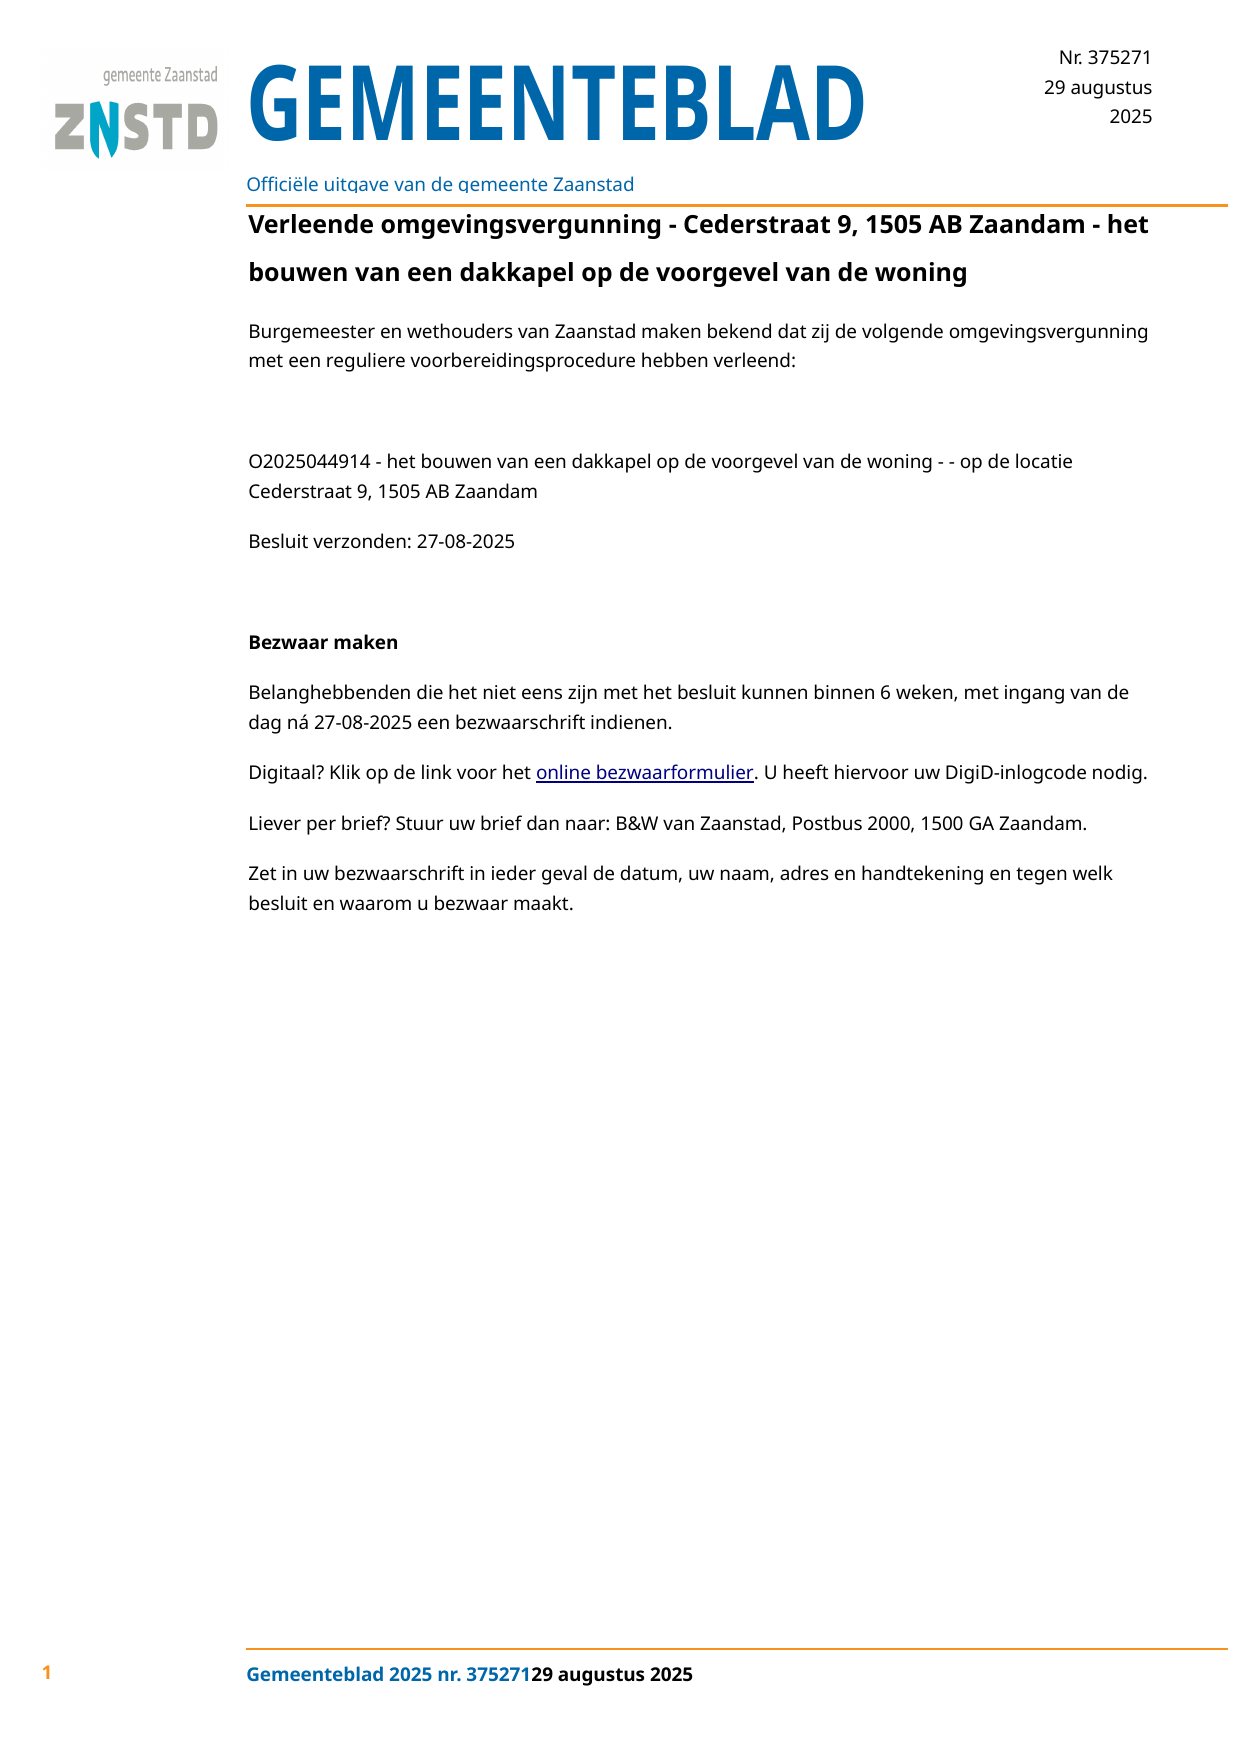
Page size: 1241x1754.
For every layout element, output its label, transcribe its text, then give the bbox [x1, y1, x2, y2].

text O2025044914 - het bouwen van een dakkapel op de voorgevel van de woning - - op de locatie Cederstraat 9, 1505 AB Zaandam [248, 448, 1152, 504]
text Bezwaar maken [248, 629, 1152, 655]
text Liever per brief? Stuur uw brief dan naar: B&W van Zaanstad, Postbus 2000, 1500 GA Zaandam. [248, 810, 1152, 836]
text Burgemeester en wethouders van Zaanstad maken bekend dat zij de volgende omgevingsvergunning met een reguliere voorbereidingsprocedure hebben verleend: [248, 318, 1152, 373]
picture [41, 47, 231, 172]
text Besluit verzonden: 27-08-2025 [248, 528, 1152, 554]
text Belanghebbenden die het niet eens zijn met het besluit kunnen binnen 6 weken, met ingang van de dag ná 27-08-2025 een bezwaarschrift indienen. [248, 679, 1152, 735]
text Zet in uw bezwaarschrift in ieder geval de datum, uw naam, adres en handtekening en tegen welk besluit en waarom u bezwaar maakt. [248, 860, 1152, 916]
text Verleende omgevingsvergunning - Cederstraat 9, 1505 AB Zaandam - het bouwen van een dakkapel op de voorgevel van de woning [248, 207, 1152, 288]
text Digitaal? Klik op de link voor het online bezwaarformulier. U heeft hiervoor uw DigiD-inlogcode nodig. [248, 759, 1152, 785]
